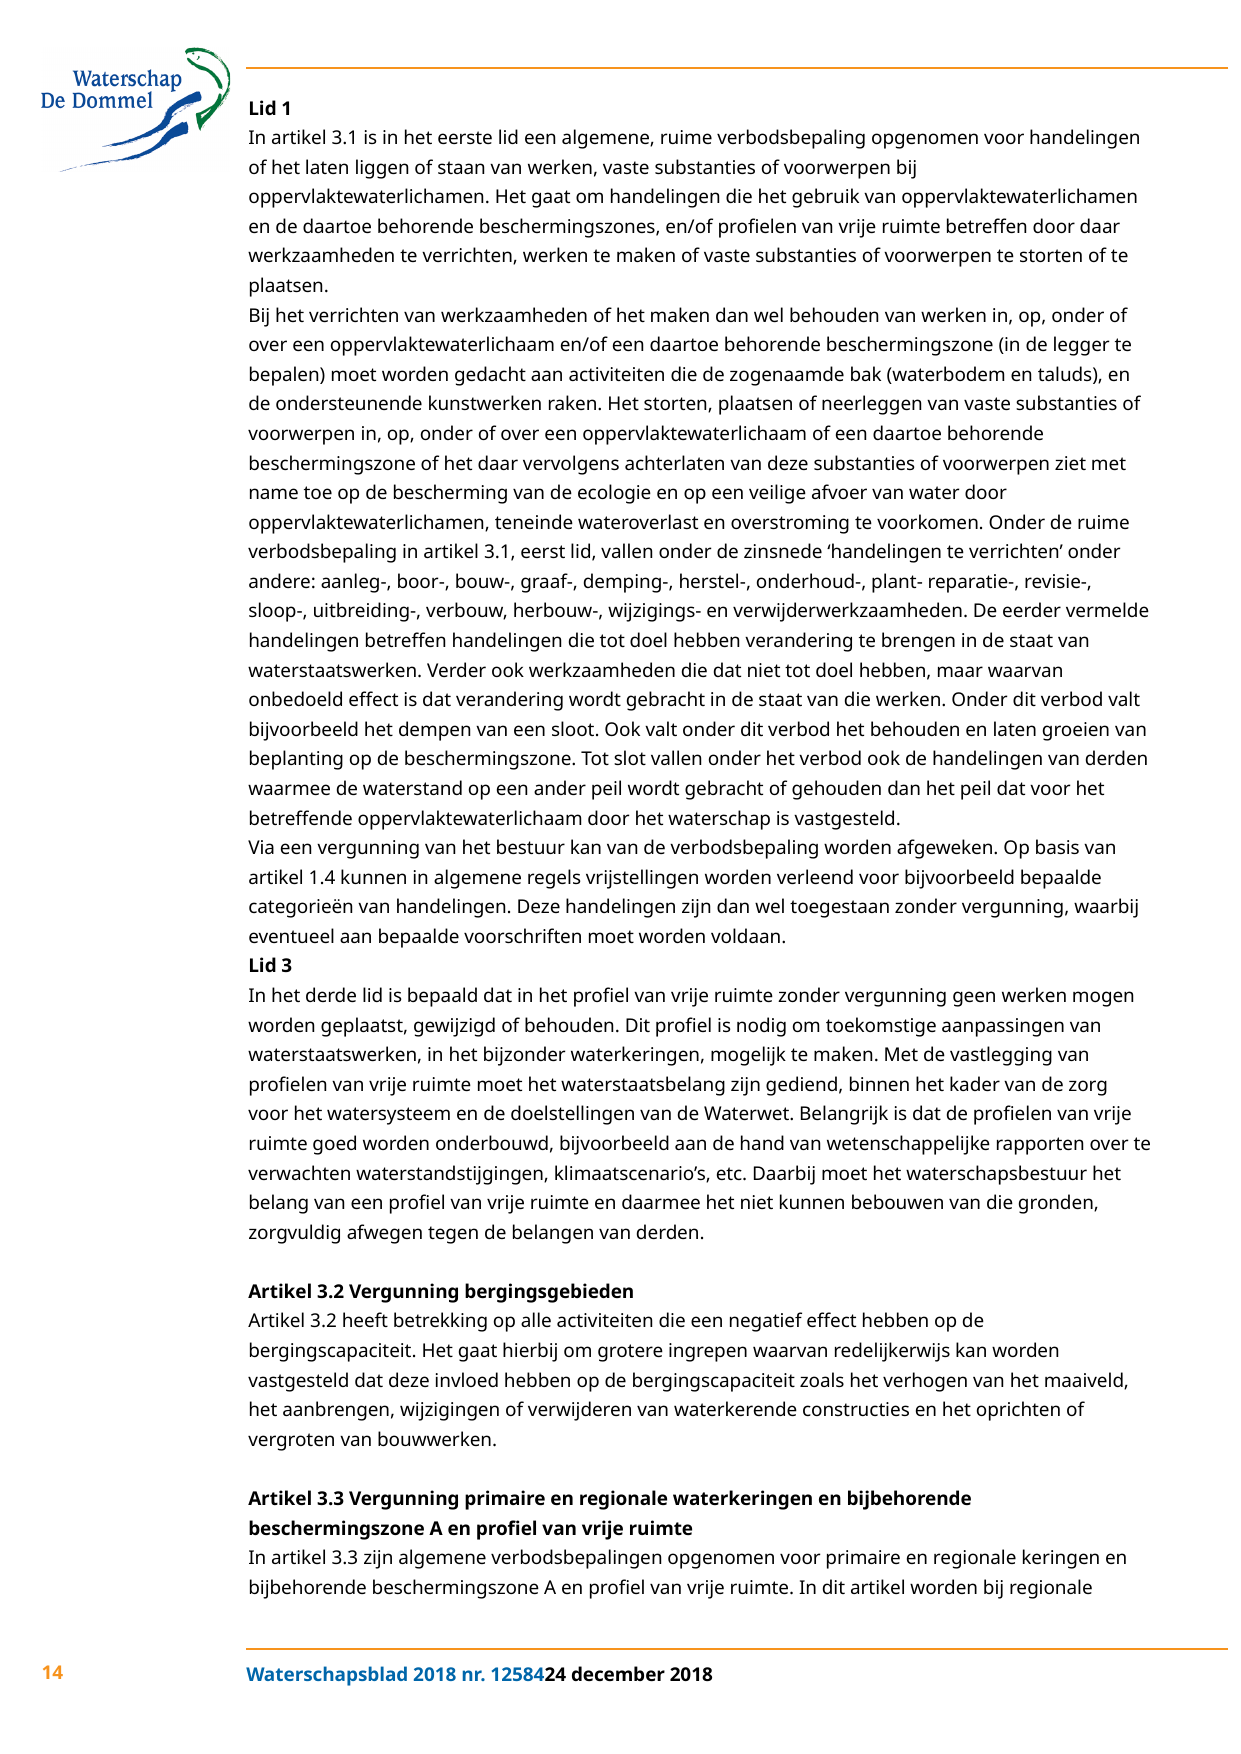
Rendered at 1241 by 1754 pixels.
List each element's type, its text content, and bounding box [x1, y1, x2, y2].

text Lid 3 [248, 953, 1152, 978]
text In artikel 3.3 zijn algemene verbodsbepalingen opgenomen voor primaire en regionale keringen en bijbehorende beschermingszone A en profiel van vrije ruimte. In dit artikel worden bij regionale [248, 1544, 1152, 1600]
text Lid 1 [248, 95, 1152, 121]
text Bij het verrichten van werkzaamheden of het maken dan wel behouden van werken in, op, onder of over een oppervlaktewaterlichaam en/of een daartoe behorende beschermingszone (in de legger te bepalen) moet worden gedacht aan activiteiten die de zogenaamde bak (waterbodem en taluds), en de ondersteunende kunstwerken raken. Het storten, plaatsen of neerleggen van vaste substanties of voorwerpen in, op, onder of over een oppervlaktewaterlichaam of een daartoe behorende beschermingszone of het daar vervolgens achterlaten van deze substanties of voorwerpen ziet met name toe op de bescherming van de ecologie en op een veilige afvoer van water door oppervlaktewaterlichamen, teneinde wateroverlast en overstroming te voorkomen. Onder de ruime verbodsbepaling in artikel 3.1, eerst lid, vallen onder de zinsnede ‘handelingen te verrichten’ onder andere: aanleg-, boor-, bouw-, graaf-, demping-, herstel-, onderhoud-, plant- reparatie-, revisie-, sloop-, uitbreiding-, verbouw, herbouw-, wijzigings- en verwijderwerkzaamheden. De eerder vermelde handelingen betreffen handelingen die tot doel hebben verandering te brengen in de staat van waterstaatswerken. Verder ook werkzaamheden die dat niet tot doel hebben, maar waarvan onbedoeld effect is dat verandering wordt gebracht in de staat van die werken. Onder dit verbod valt bijvoorbeeld het dempen van een sloot. Ook valt onder dit verbod het behouden en laten groeien van beplanting op de beschermingszone. Tot slot vallen onder het verbod ook de handelingen van derden waarmee de waterstand op een ander peil wordt gebracht of gehouden dan het peil dat voor het betreffende oppervlaktewaterlichaam door het waterschap is vastgesteld. [248, 302, 1152, 831]
text Artikel 3.2 heeft betrekking op alle activiteiten die een negatief effect hebben op de bergingscapaciteit. Het gaat hierbij om grotere ingrepen waarvan redelijkerwijs kan worden vastgesteld dat deze invloed hebben op de bergingscapaciteit zoals het verhogen van het maaiveld, het aanbrengen, wijzigingen of verwijderen van waterkerende constructies en het oprichten of vergroten van bouwwerken. [248, 1308, 1152, 1452]
text In het derde lid is bepaald dat in het profiel van vrije ruimte zonder vergunning geen werken mogen worden geplaatst, gewijzigd of behouden. Dit profiel is nodig om toekomstige aanpassingen van waterstaatswerken, in het bijzonder waterkeringen, mogelijk te maken. Met de vastlegging van profielen van vrije ruimte moet het waterstaatsbelang zijn gediend, binnen het kader van de zorg voor het watersysteem en de doelstellingen van de Waterwet. Belangrijk is dat de profielen van vrije ruimte goed worden onderbouwd, bijvoorbeeld aan de hand van wetenschappelijke rapporten over te verwachten waterstandstijgingen, klimaatscenario’s, etc. Daarbij moet het waterschapsbestuur het belang van een profiel van vrije ruimte en daarmee het niet kunnen bebouwen van die gronden, zorgvuldig afwegen tegen de belangen van derden. [248, 982, 1152, 1245]
picture [41, 47, 231, 172]
text Via een vergunning van het bestuur kan van de verbodsbepaling worden afgeweken. Op basis van artikel 1.4 kunnen in algemene regels vrijstellingen worden verleend voor bijvoorbeeld bepaalde categorieën van handelingen. Deze handelingen zijn dan wel toegestaan zonder vergunning, waarbij eventueel aan bepaalde voorschriften moet worden voldaan. [248, 834, 1152, 949]
text Artikel 3.2 Vergunning bergingsgebieden [248, 1278, 1152, 1304]
text In artikel 3.1 is in het eerste lid een algemene, ruime verbodsbepaling opgenomen voor handelingen of het laten liggen of staan van werken, vaste substanties of voorwerpen bij oppervlaktewaterlichamen. Het gaat om handelingen die het gebruik van oppervlaktewaterlichamen en de daartoe behorende beschermingszones, en/of profielen van vrije ruimte betreffen door daar werkzaamheden te verrichten, werken te maken of vaste substanties of voorwerpen te storten of te plaatsen. [248, 124, 1152, 298]
text Artikel 3.3 Vergunning primaire en regionale waterkeringen en bijbehorende beschermingszone A en profiel van vrije ruimte [248, 1485, 1152, 1541]
